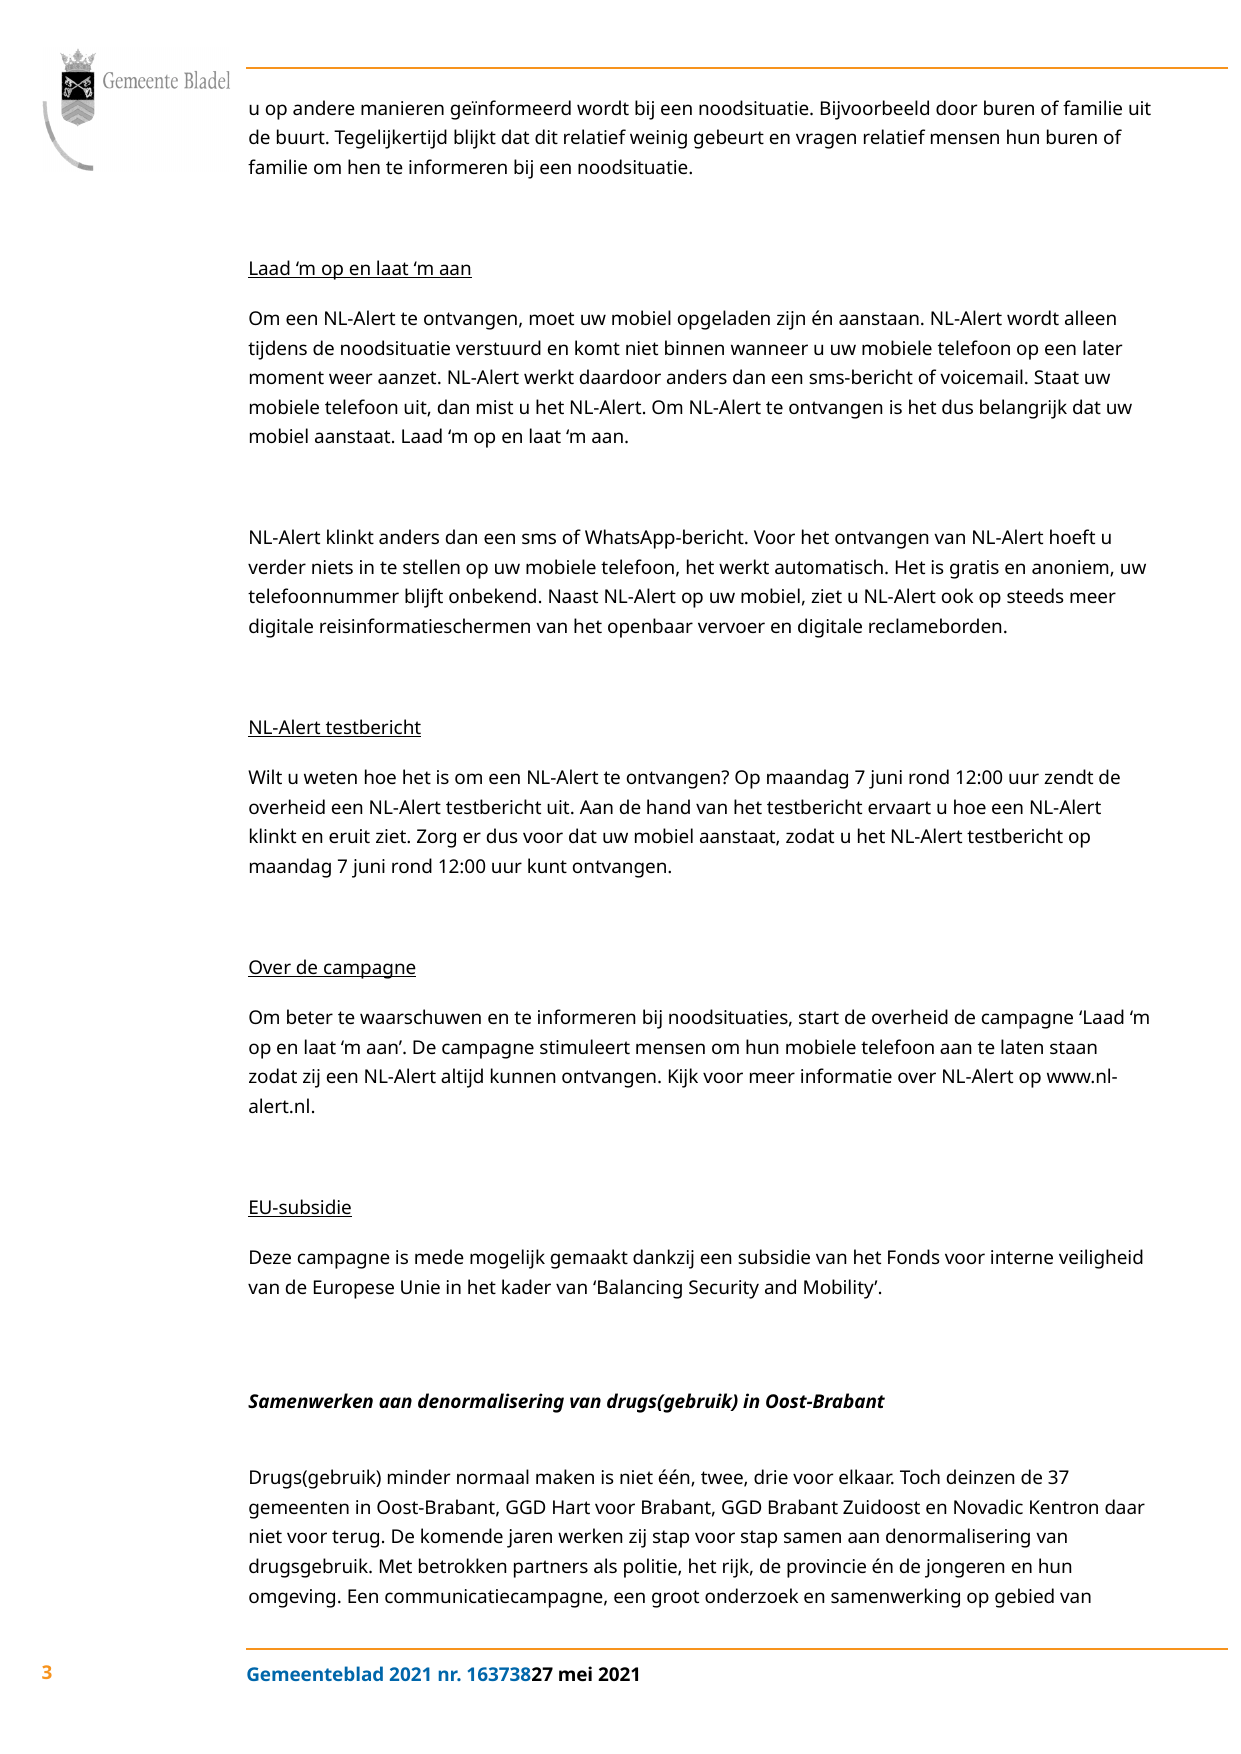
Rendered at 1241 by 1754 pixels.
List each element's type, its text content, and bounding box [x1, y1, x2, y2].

text NL-Alert testbericht [248, 714, 1152, 740]
text NL-Alert klinkt anders dan een sms of WhatsApp-bericht. Voor het ontvangen van NL-Alert hoeft u verder niets in te stellen op uw mobiele telefoon, het werkt automatisch. Het is gratis en anoniem, uw telefoonnummer blijft onbekend. Naast NL-Alert op uw mobiel, ziet u NL-Alert ook op steeds meer digitale reisinformatieschermen van het openbaar vervoer en digitale reclameborden. [248, 524, 1152, 639]
picture [41, 47, 231, 172]
text u op andere manieren geïnformeerd wordt bij een noodsituatie. Bijvoorbeeld door buren of familie uit de buurt. Tegelijkertijd blijkt dat dit relatief weinig gebeurt en vragen relatief mensen hun buren of familie om hen te informeren bij een noodsituatie. [248, 95, 1152, 180]
text Over de campagne [248, 954, 1152, 980]
text Wilt u weten hoe het is om een NL-Alert te ontvangen? Op maandag 7 juni rond 12:00 uur zendt de overheid een NL-Alert testbericht uit. Aan de hand van het testbericht ervaart u hoe een NL-Alert klinkt en eruit ziet. Zorg er dus voor dat uw mobiel aanstaat, zodat u het NL-Alert testbericht op maandag 7 juni rond 12:00 uur kunt ontvangen. [248, 764, 1152, 879]
text Drugs(gebruik) minder normaal maken is niet één, twee, drie voor elkaar. Toch deinzen de 37 gemeenten in Oost-Brabant, GGD Hart voor Brabant, GGD Brabant Zuidoost en Novadic Kentron daar niet voor terug. De komende jaren werken zij stap voor stap samen aan denormalisering van drugsgebruik. Met betrokken partners als politie, het rijk, de provincie én de jongeren en hun omgeving. Een communicatiecampagne, een groot onderzoek en samenwerking op gebied van [248, 1464, 1152, 1608]
text Om een NL-Alert te ontvangen, moet uw mobiel opgeladen zijn én aanstaan. NL-Alert wordt alleen tijdens de noodsituatie verstuurd en komt niet binnen wanneer u uw mobiele telefoon op een later moment weer aanzet. NL-Alert werkt daardoor anders dan een sms-bericht of voicemail. Staat uw mobiele telefoon uit, dan mist u het NL-Alert. Om NL-Alert te ontvangen is het dus belangrijk dat uw mobiel aanstaat. Laad ‘m op en laat ‘m aan. [248, 305, 1152, 449]
text Om beter te waarschuwen en te informeren bij noodsituaties, start de overheid de campagne ‘Laad ‘m op en laat ‘m aan’. De campagne stimuleert mensen om hun mobiele telefoon aan te laten staan zodat zij een NL-Alert altijd kunnen ontvangen. Kijk voor meer informatie over NL-Alert op www.nl-alert.nl. [248, 1004, 1152, 1119]
text Deze campagne is mede mogelijk gemaakt dankzij een subsidie van het Fonds voor interne veiligheid van de Europese Unie in het kader van ‘Balancing Security and Mobility’. [248, 1244, 1152, 1300]
text EU-subsidie [248, 1194, 1152, 1220]
text Laad ‘m op en laat ‘m aan [248, 255, 1152, 281]
text Samenwerken aan denormalisering van drugs(gebruik) in Oost-Brabant [248, 1388, 1152, 1414]
